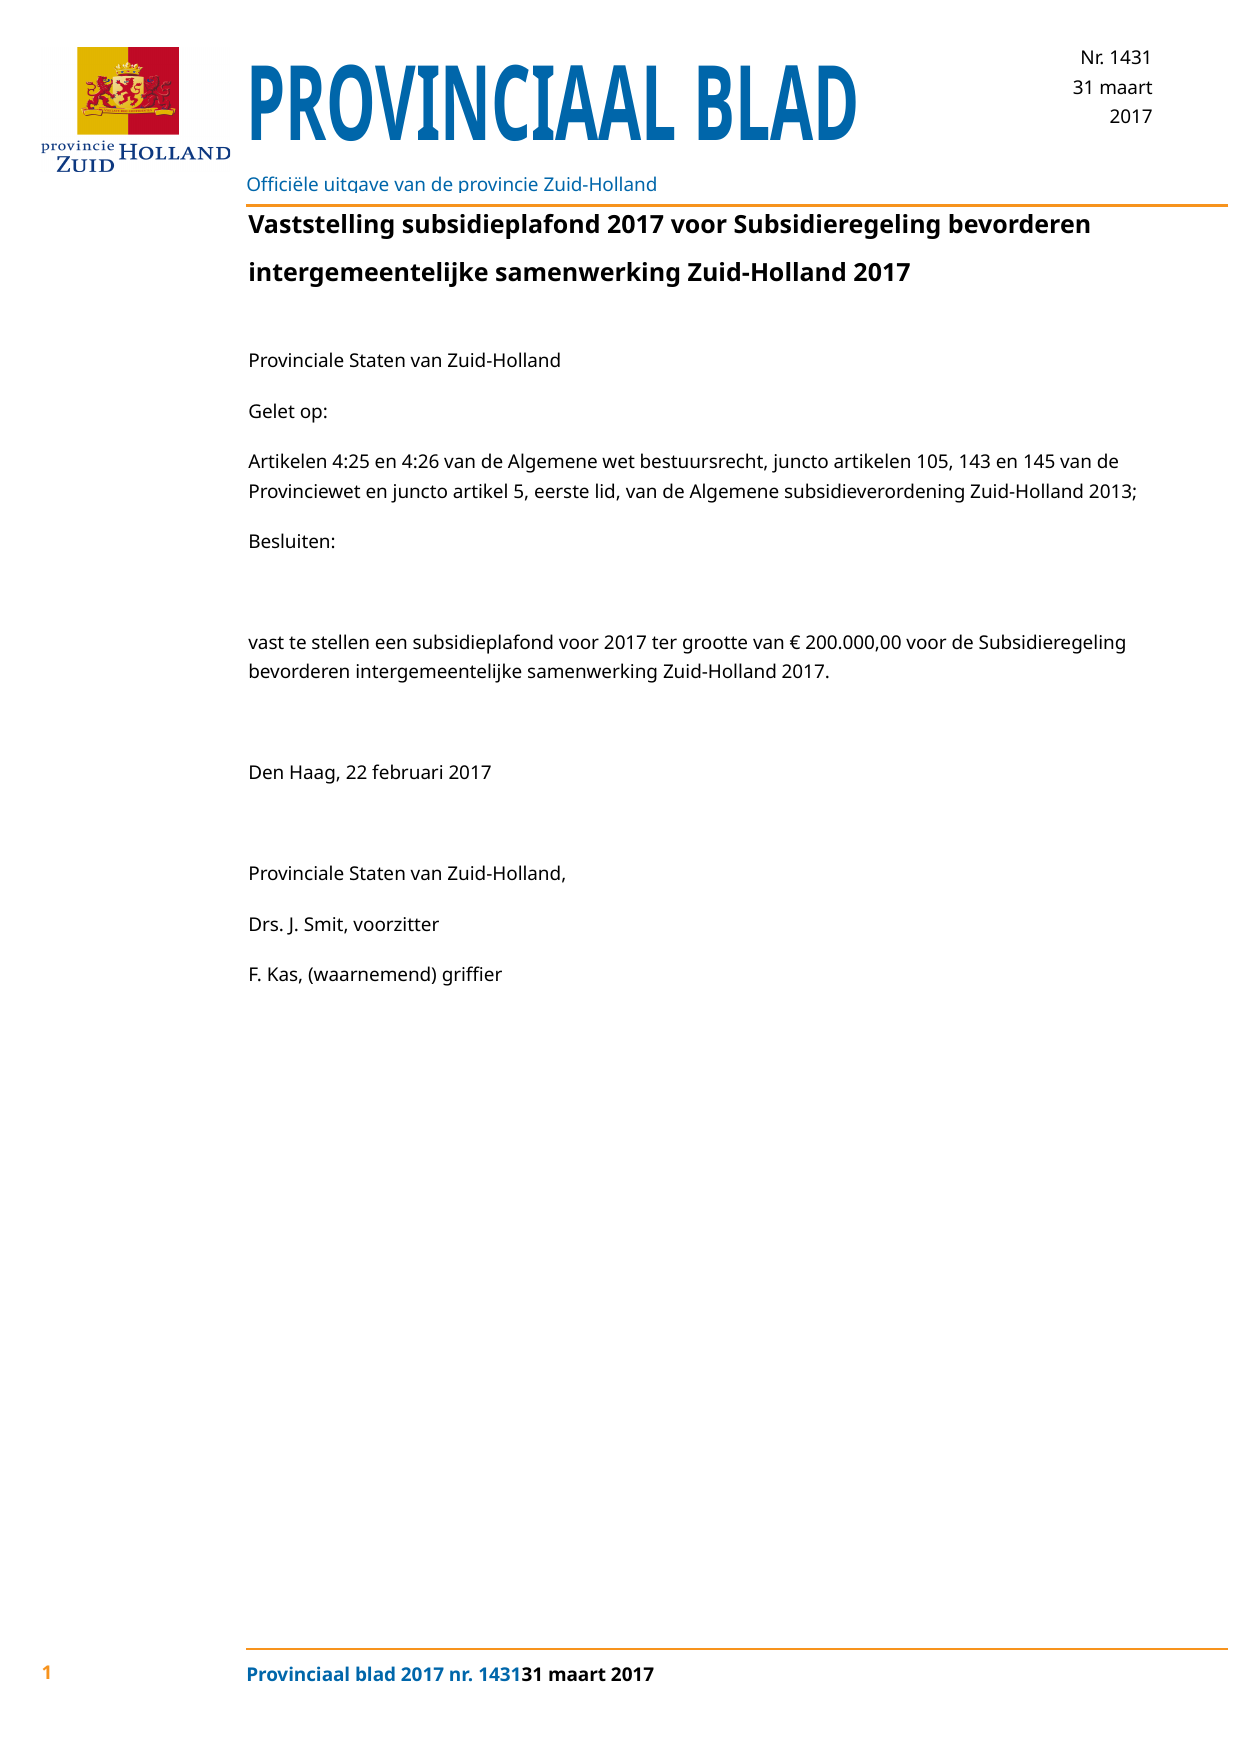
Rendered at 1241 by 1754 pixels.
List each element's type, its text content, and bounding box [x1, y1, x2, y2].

text Den Haag, 22 februari 2017 [248, 759, 1152, 785]
text Artikelen 4:25 en 4:26 van de Algemene wet bestuursrecht, juncto artikelen 105, 143 en 145 van de Provinciewet en juncto artikel 5, eerste lid, van de Algemene subsidieverordening Zuid-Holland 2013; [248, 448, 1152, 504]
text Provinciale Staten van Zuid-Holland, [248, 860, 1152, 886]
text Vaststelling subsidieplafond 2017 voor Subsidieregeling bevorderen intergemeentelijke samenwerking Zuid-Holland 2017 [248, 207, 1152, 288]
text Besluiten: [248, 528, 1152, 554]
picture [41, 47, 231, 172]
text Provinciale Staten van Zuid-Holland [248, 347, 1152, 373]
text F. Kas, (waarnemend) griffier [248, 961, 1152, 987]
text vast te stellen een subsidieplafond voor 2017 ter grootte van € 200.000,00 voor de Subsidieregeling bevorderen intergemeentelijke samenwerking Zuid-Holland 2017. [248, 629, 1152, 684]
text Drs. J. Smit, voorzitter [248, 911, 1152, 937]
text Gelet op: [248, 398, 1152, 424]
